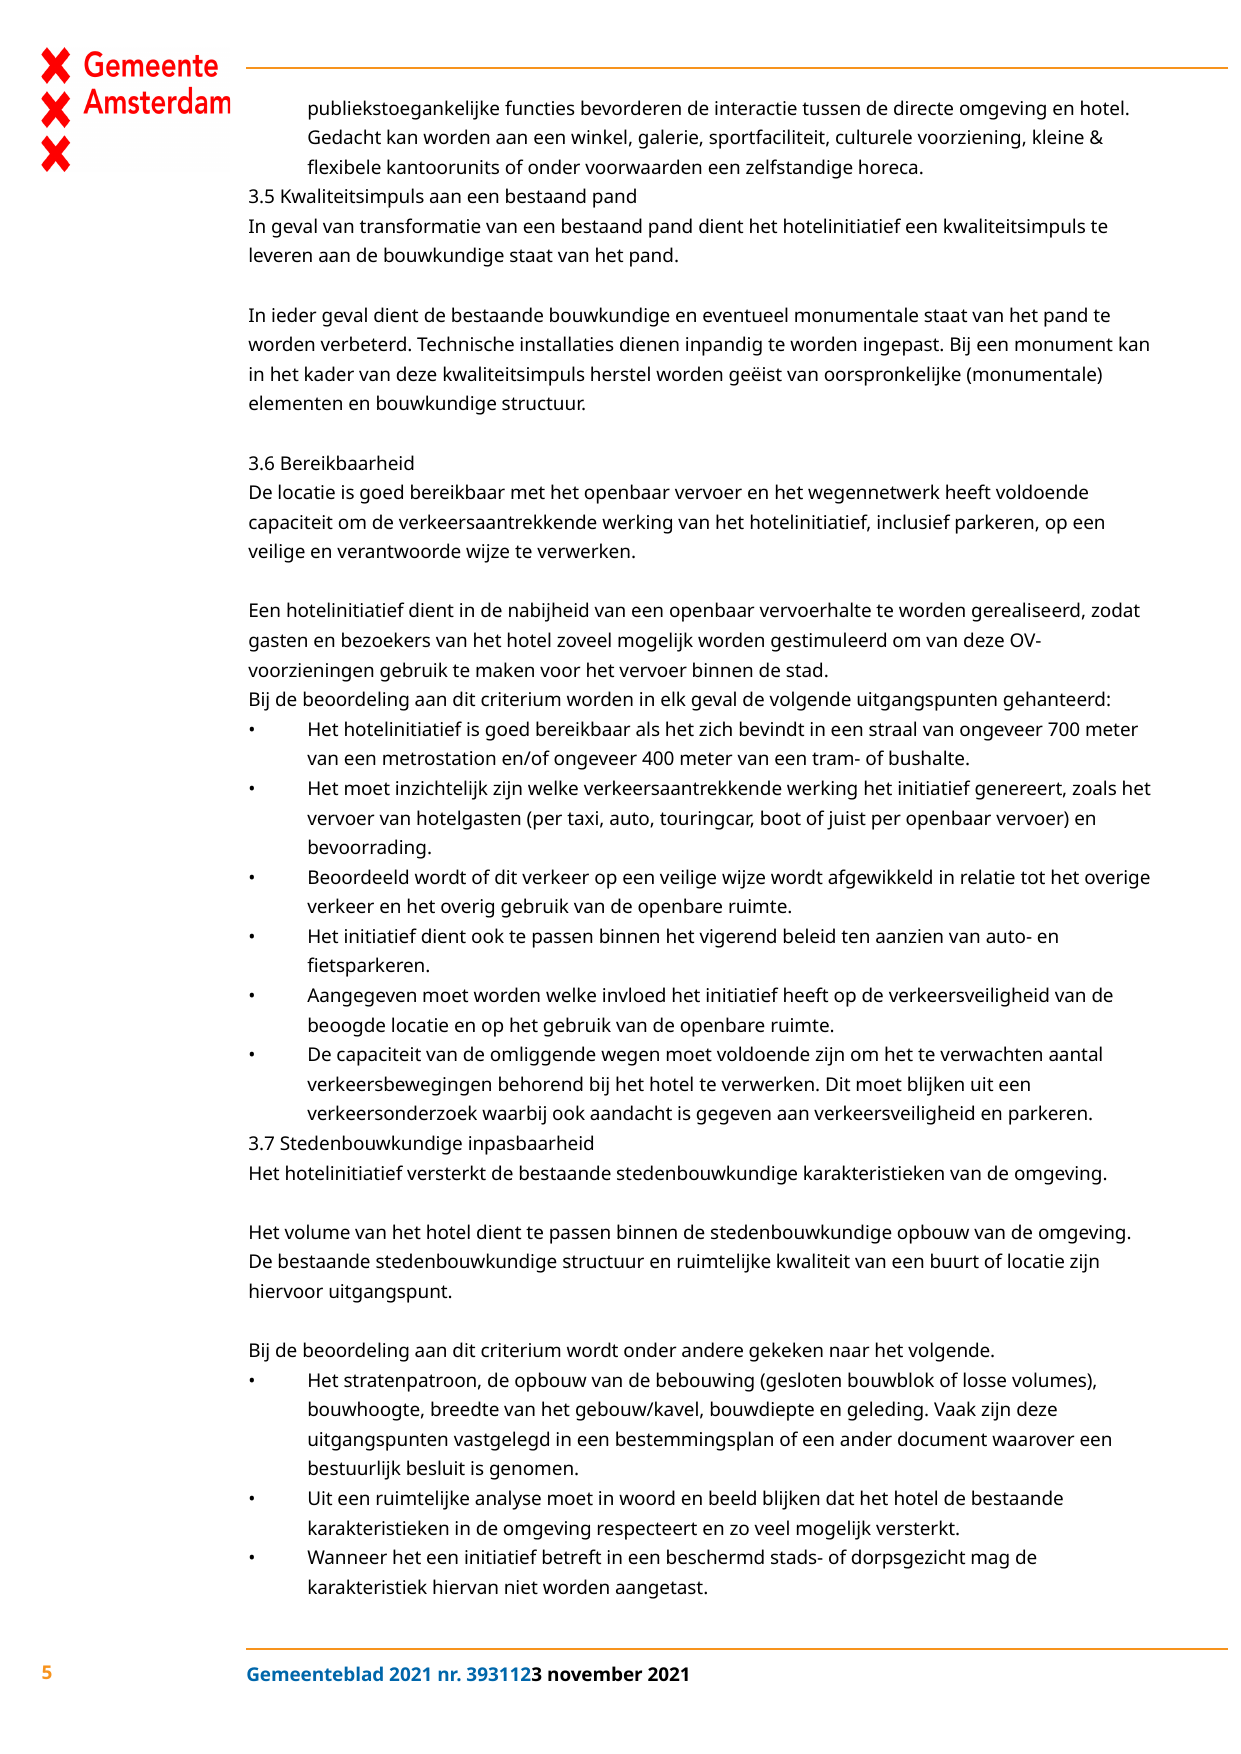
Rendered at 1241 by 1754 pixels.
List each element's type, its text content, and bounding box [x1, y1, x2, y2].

text 3.6 Bereikbaarheid [248, 450, 1152, 476]
list Het initiatief dient ook te passen binnen het vigerend beleid ten aanzien van auto- en fietsparkeren. [248, 923, 1152, 978]
list Het hotelinitiatief is goed bereikbaar als het zich bevindt in een straal van ongeveer 700 meter van een metrostation en/of ongeveer 400 meter van een tram- of bushalte. [248, 716, 1152, 771]
list Het stratenpatroon, de opbouw van de bebouwing (gesloten bouwblok of losse volumes), bouwhoogte, breedte van het gebouw/kavel, bouwdiepte en geleding. Vaak zijn deze uitgangspunten vastgelegd in een bestemmingsplan of een ander document waarover een bestuurlijk besluit is genomen. [248, 1367, 1152, 1481]
text Bij de beoordeling aan dit criterium wordt onder andere gekeken naar het volgende. [248, 1337, 1152, 1363]
list Uit een ruimtelijke analyse moet in woord en beeld blijken dat het hotel de bestaande karakteristieken in de omgeving respecteert en zo veel mogelijk versterkt. [248, 1485, 1152, 1541]
text 3.7 Stedenbouwkundige inpasbaarheid [248, 1130, 1152, 1156]
text 3.5 Kwaliteitsimpuls aan een bestaand pand [248, 183, 1152, 209]
list Aangegeven moet worden welke invloed het initiatief heeft op de verkeersveiligheid van de beoogde locatie en op het gebruik van de openbare ruimte. [248, 982, 1152, 1038]
text Het volume van het hotel dient te passen binnen de stedenbouwkundige opbouw van de omgeving. De bestaande stedenbouwkundige structuur en ruimtelijke kwaliteit van een buurt of locatie zijn hiervoor uitgangspunt. [248, 1219, 1152, 1304]
text Een hotelinitiatief dient in de nabijheid van een openbaar vervoerhalte te worden gerealiseerd, zodat gasten en bezoekers van het hotel zoveel mogelijk worden gestimuleerd om van deze OV-voorzieningen gebruik te maken voor het vervoer binnen de stad. [248, 598, 1152, 683]
picture [41, 47, 231, 172]
text In geval van transformatie van een bestaand pand dient het hotelinitiatief een kwaliteitsimpuls te leveren aan de bouwkundige staat van het pand. [248, 213, 1152, 268]
text Bij de beoordeling aan dit criterium worden in elk geval de volgende uitgangspunten gehanteerd: [248, 686, 1152, 712]
list publiekstoegankelijke functies bevorderen de interactie tussen de directe omgeving en hotel. Gedacht kan worden aan een winkel, galerie, sportfaciliteit, culturele voorziening, kleine & flexibele kantoorunits of onder voorwaarden een zelfstandige horeca. [248, 95, 1152, 180]
text Het hotelinitiatief versterkt de bestaande stedenbouwkundige karakteristieken van de omgeving. [248, 1160, 1152, 1186]
list De capaciteit van de omliggende wegen moet voldoende zijn om het te verwachten aantal verkeersbewegingen behorend bij het hotel te verwerken. Dit moet blijken uit een verkeersonderzoek waarbij ook aandacht is gegeven aan verkeersveiligheid en parkeren. [248, 1041, 1152, 1126]
list Wanneer het een initiatief betreft in een beschermd stads- of dorpsgezicht mag de karakteristiek hiervan niet worden aangetast. [248, 1544, 1152, 1600]
list Het moet inzichtelijk zijn welke verkeersaantrekkende werking het initiatief genereert, zoals het vervoer van hotelgasten (per taxi, auto, touringcar, boot of juist per openbaar vervoer) en bevoorrading. [248, 775, 1152, 860]
text In ieder geval dient de bestaande bouwkundige en eventueel monumentale staat van het pand te worden verbeterd. Technische installaties dienen inpandig te worden ingepast. Bij een monument kan in het kader van deze kwaliteitsimpuls herstel worden geëist van oorspronkelijke (monumentale) elementen en bouwkundige structuur. [248, 302, 1152, 416]
list Beoordeeld wordt of dit verkeer op een veilige wijze wordt afgewikkeld in relatie tot het overige verkeer en het overig gebruik van de openbare ruimte. [248, 864, 1152, 919]
text De locatie is goed bereikbaar met het openbaar vervoer en het wegennetwerk heeft voldoende capaciteit om de verkeersaantrekkende werking van het hotelinitiatief, inclusief parkeren, op een veilige en verantwoorde wijze te verwerken. [248, 479, 1152, 564]
